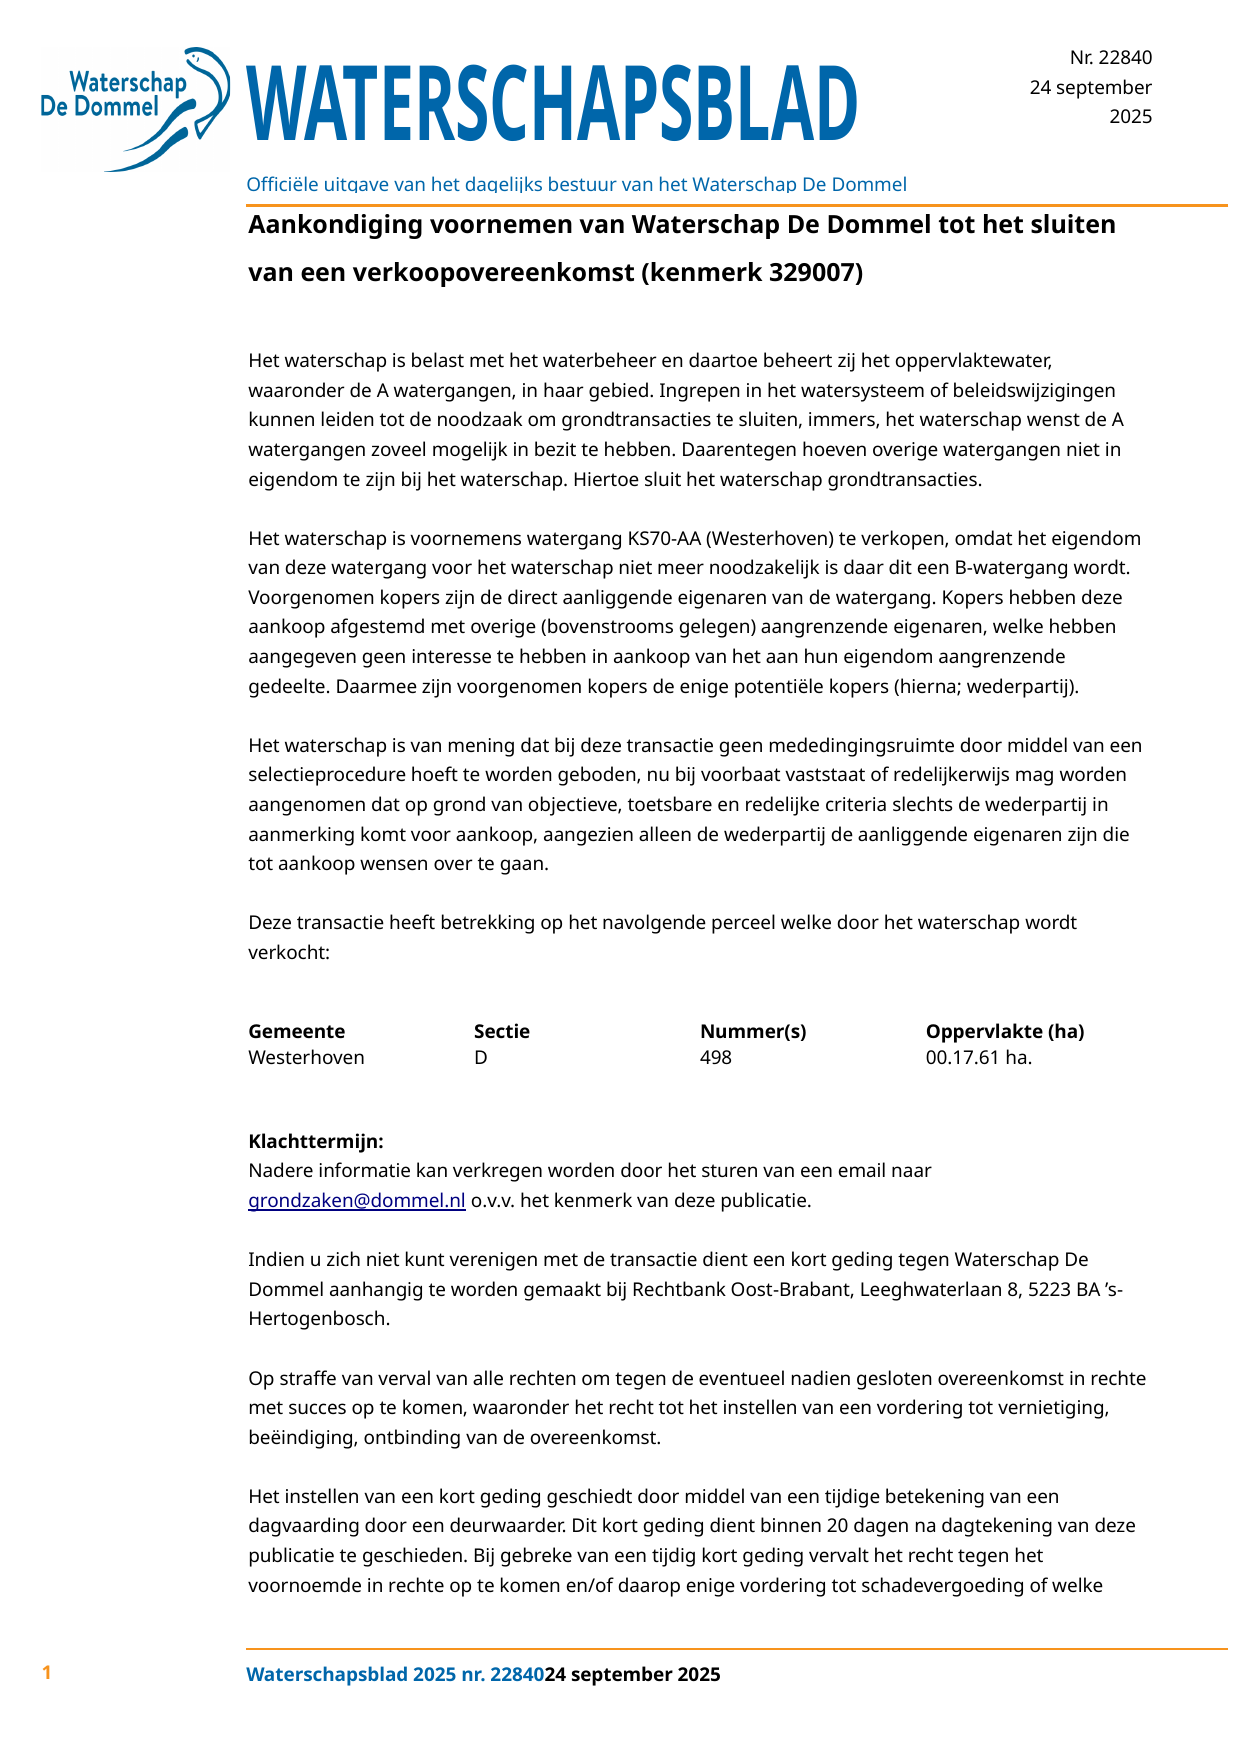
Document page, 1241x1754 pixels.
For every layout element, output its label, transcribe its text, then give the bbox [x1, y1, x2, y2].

table_header Sectie [474, 1018, 700, 1044]
table_cell D [474, 1044, 700, 1069]
text Klachttermijn: [248, 1128, 1152, 1154]
table_cell [926, 1070, 1152, 1095]
table_cell 498 [700, 1044, 926, 1069]
table_cell 00.17.61 ha. [926, 1044, 1152, 1069]
picture [41, 47, 231, 172]
table_header Gemeente [248, 1018, 474, 1044]
picture [45, 99, 51, 111]
table_cell Westerhoven [248, 1044, 474, 1069]
table_cell [248, 1070, 474, 1095]
text Aankondiging voornemen van Waterschap De Dommel tot het sluiten van een verkoopovereenkomst (kenmerk 329007) [248, 207, 1152, 288]
text Het waterschap is voornemens watergang KS70-AA (Westerhoven) te verkopen, omdat het eigendom van deze watergang voor het waterschap niet meer noodzakelijk is daar dit een B-watergang wordt. Voorgenomen kopers zijn de direct aanliggende eigenaren van de watergang. Kopers hebben deze aankoop afgestemd met overige (bovenstrooms gelegen) aangrenzende eigenaren, welke hebben aangegeven geen interesse te hebben in aankoop van het aan hun eigendom aangrenzende gedeelte. Daarmee zijn voorgenomen kopers de enige potentiële kopers (hierna; wederpartij). [248, 525, 1152, 699]
table_header Oppervlakte (ha) [926, 1018, 1152, 1044]
text Het instellen van een kort geding geschiedt door middel van een tijdige betekening van een dagvaarding door een deurwaarder. Dit kort geding dient binnen 20 dagen na dagtekening van deze publicatie te geschieden. Bij gebreke van een tijdig kort geding vervalt het recht tegen het voornoemde in rechte op te komen en/of daarop enige vordering tot schadevergoeding of welke [248, 1483, 1152, 1598]
picture [198, 118, 210, 131]
text Het waterschap is belast met het waterbeheer en daartoe beheert zij het oppervlaktewater, waaronder de A watergangen, in haar gebied. Ingrepen in het watersysteem of beleidswijzigingen kunnen leiden tot de noodzaak om grondtransacties te sluiten, immers, het waterschap wenst de A watergangen zoveel mogelijk in bezit te hebben. Daarentegen hoeven overige watergangen niet in eigendom te zijn bij het waterschap. Hiertoe sluit het waterschap grondtransacties. [248, 347, 1152, 492]
text Deze transactie heeft betrekking op het navolgende perceel welke door het waterschap wordt verkocht: [248, 909, 1152, 965]
text Het waterschap is van mening dat bij deze transactie geen mededingingsruimte door middel van een selectieprocedure hoeft te worden geboden, nu bij voorbaat vaststaat of redelijkerwijs mag worden aangenomen dat op grond van objectieve, toetsbare en redelijke criteria slechts de wederpartij in aanmerking komt voor aankoop, aangezien alleen de wederpartij de aanliggende eigenaren zijn die tot aankoop wensen over te gaan. [248, 732, 1152, 876]
picture [204, 47, 231, 76]
table_header Nummer(s) [700, 1018, 926, 1044]
table_cell [474, 1070, 700, 1095]
text Op straffe van verval van alle rechten om tegen de eventueel nadien gesloten overeenkomst in rechte met succes op te komen, waaronder het recht tot het instellen van een vordering tot vernietiging, beëindiging, ontbinding van de overeenkomst. [248, 1365, 1152, 1450]
text Indien u zich niet kunt verenigen met de transactie dient een kort geding tegen Waterschap De Dommel aanhangig te worden gemaakt bij Rechtbank Oost‑Brabant, Leeghwaterlaan 8, 5223 BA ’s-Hertogenbosch. [248, 1246, 1152, 1331]
table_cell [700, 1070, 926, 1095]
text Nadere informatie kan verkregen worden door het sturen van een email naar grondzaken@dommel.nl o.v.v. het kenmerk van deze publicatie. [248, 1158, 1152, 1213]
